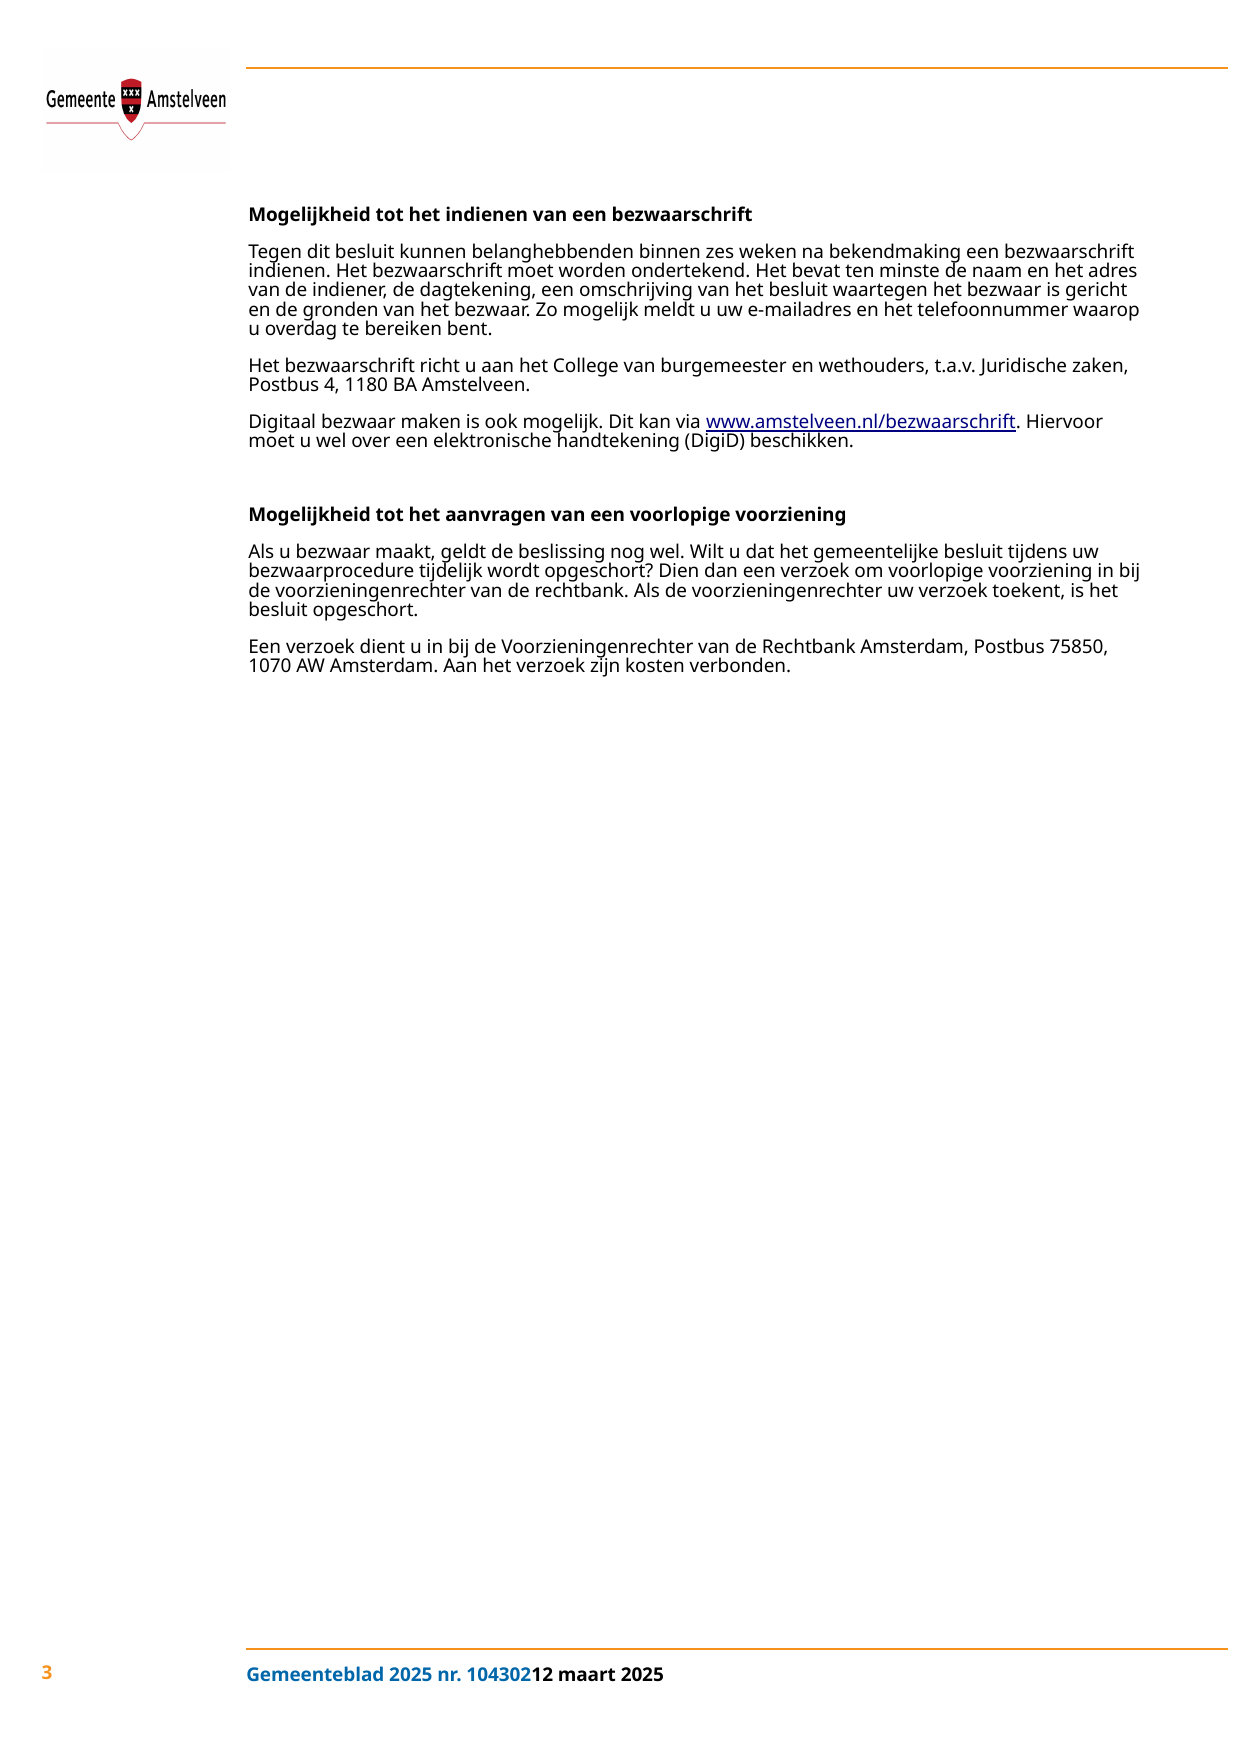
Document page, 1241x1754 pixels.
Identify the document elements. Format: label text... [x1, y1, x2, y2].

text Een verzoek dient u in bij de Voorzieningenrechter van de Rechtbank Amsterdam, Postbus 75850, 1070 AW Amsterdam. Aan het verzoek zijn kosten verbonden. [248, 638, 1152, 677]
text Mogelijkheid tot het indienen van een bezwaarschrift [248, 206, 1152, 225]
text Mogelijkheid tot het aanvragen van een voorlopige voorziening [248, 506, 1152, 526]
picture [41, 47, 231, 172]
text Digitaal bezwaar maken is ook mogelijk. Dit kan via www.amstelveen.nl/bezwaarschrift. Hiervoor moet u wel over een elektronische handtekening (DigiD) beschikken. [248, 413, 1152, 452]
text Tegen dit besluit kunnen belanghebbenden binnen zes weken na bekendmaking een bezwaarschrift indienen. Het bezwaarschrift moet worden ondertekend. Het bevat ten minste de naam en het adres van de indiener, de dagtekening, een omschrijving van het besluit waartegen het bezwaar is gericht en de gronden van het bezwaar. Zo mogelijk meldt u uw e-mailadres en het telefoonnummer waarop u overdag te bereiken bent. [248, 243, 1152, 339]
text Als u bezwaar maakt, geldt de beslissing nog wel. Wilt u dat het gemeentelijke besluit tijdens uw bezwaarprocedure tijdelijk wordt opgeschort? Dien dan een verzoek om voorlopige voorziening in bij de voorzieningenrechter van de rechtbank. Als de voorzieningenrechter uw verzoek toekent, is het besluit opgeschort. [248, 543, 1152, 620]
text Het bezwaarschrift richt u aan het College van burgemeester en wethouders, t.a.v. Juridische zaken, Postbus 4, 1180 BA Amstelveen. [248, 357, 1152, 395]
